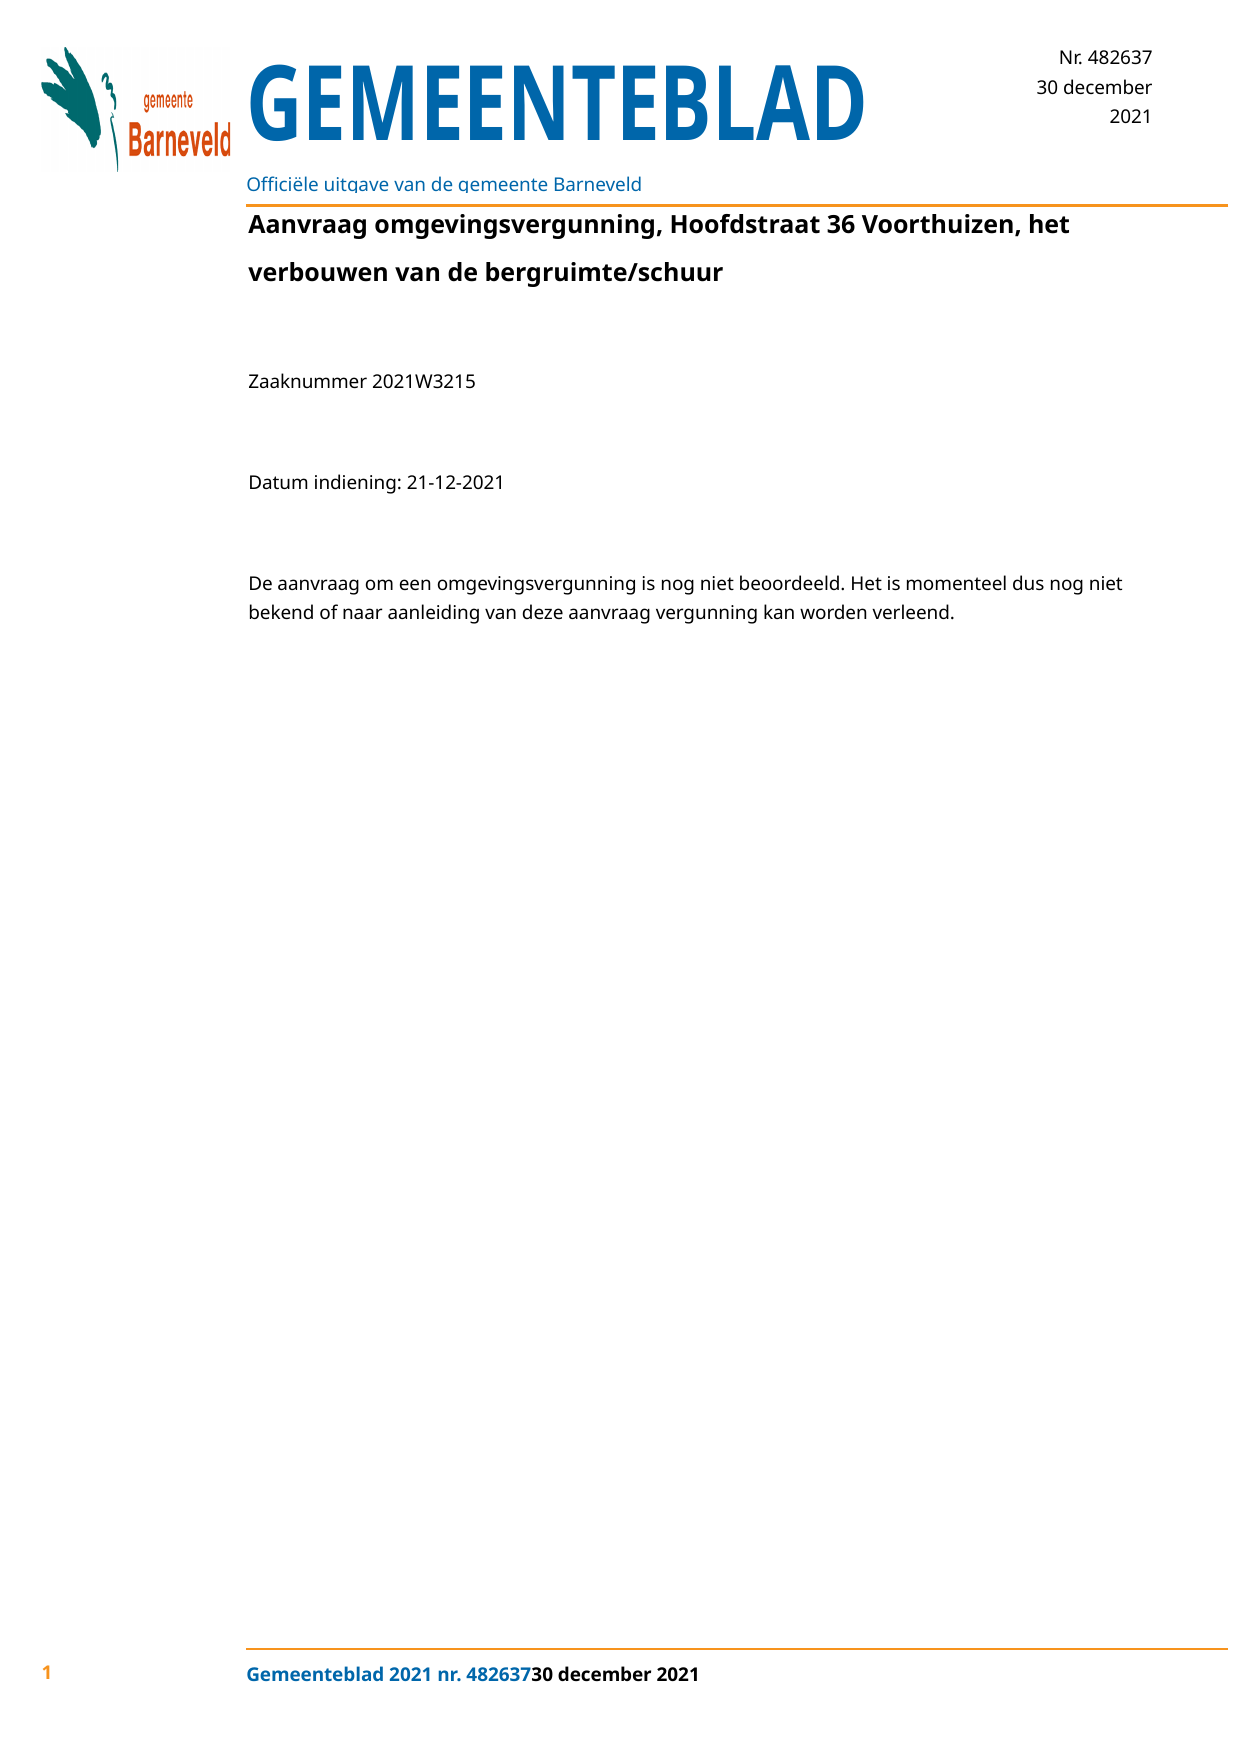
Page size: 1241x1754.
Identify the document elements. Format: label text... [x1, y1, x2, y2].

text Zaaknummer 2021W3215 [248, 368, 1152, 394]
text Aanvraag omgevingsvergunning, Hoofdstraat 36 Voorthuizen, het verbouwen van de bergruimte/schuur [248, 207, 1152, 288]
picture [41, 47, 231, 172]
text Datum indiening: 21-12-2021 [248, 469, 1152, 495]
text De aanvraag om een omgevingsvergunning is nog niet beoordeeld. Het is momenteel dus nog niet bekend of naar aanleiding van deze aanvraag vergunning kan worden verleend. [248, 570, 1152, 625]
